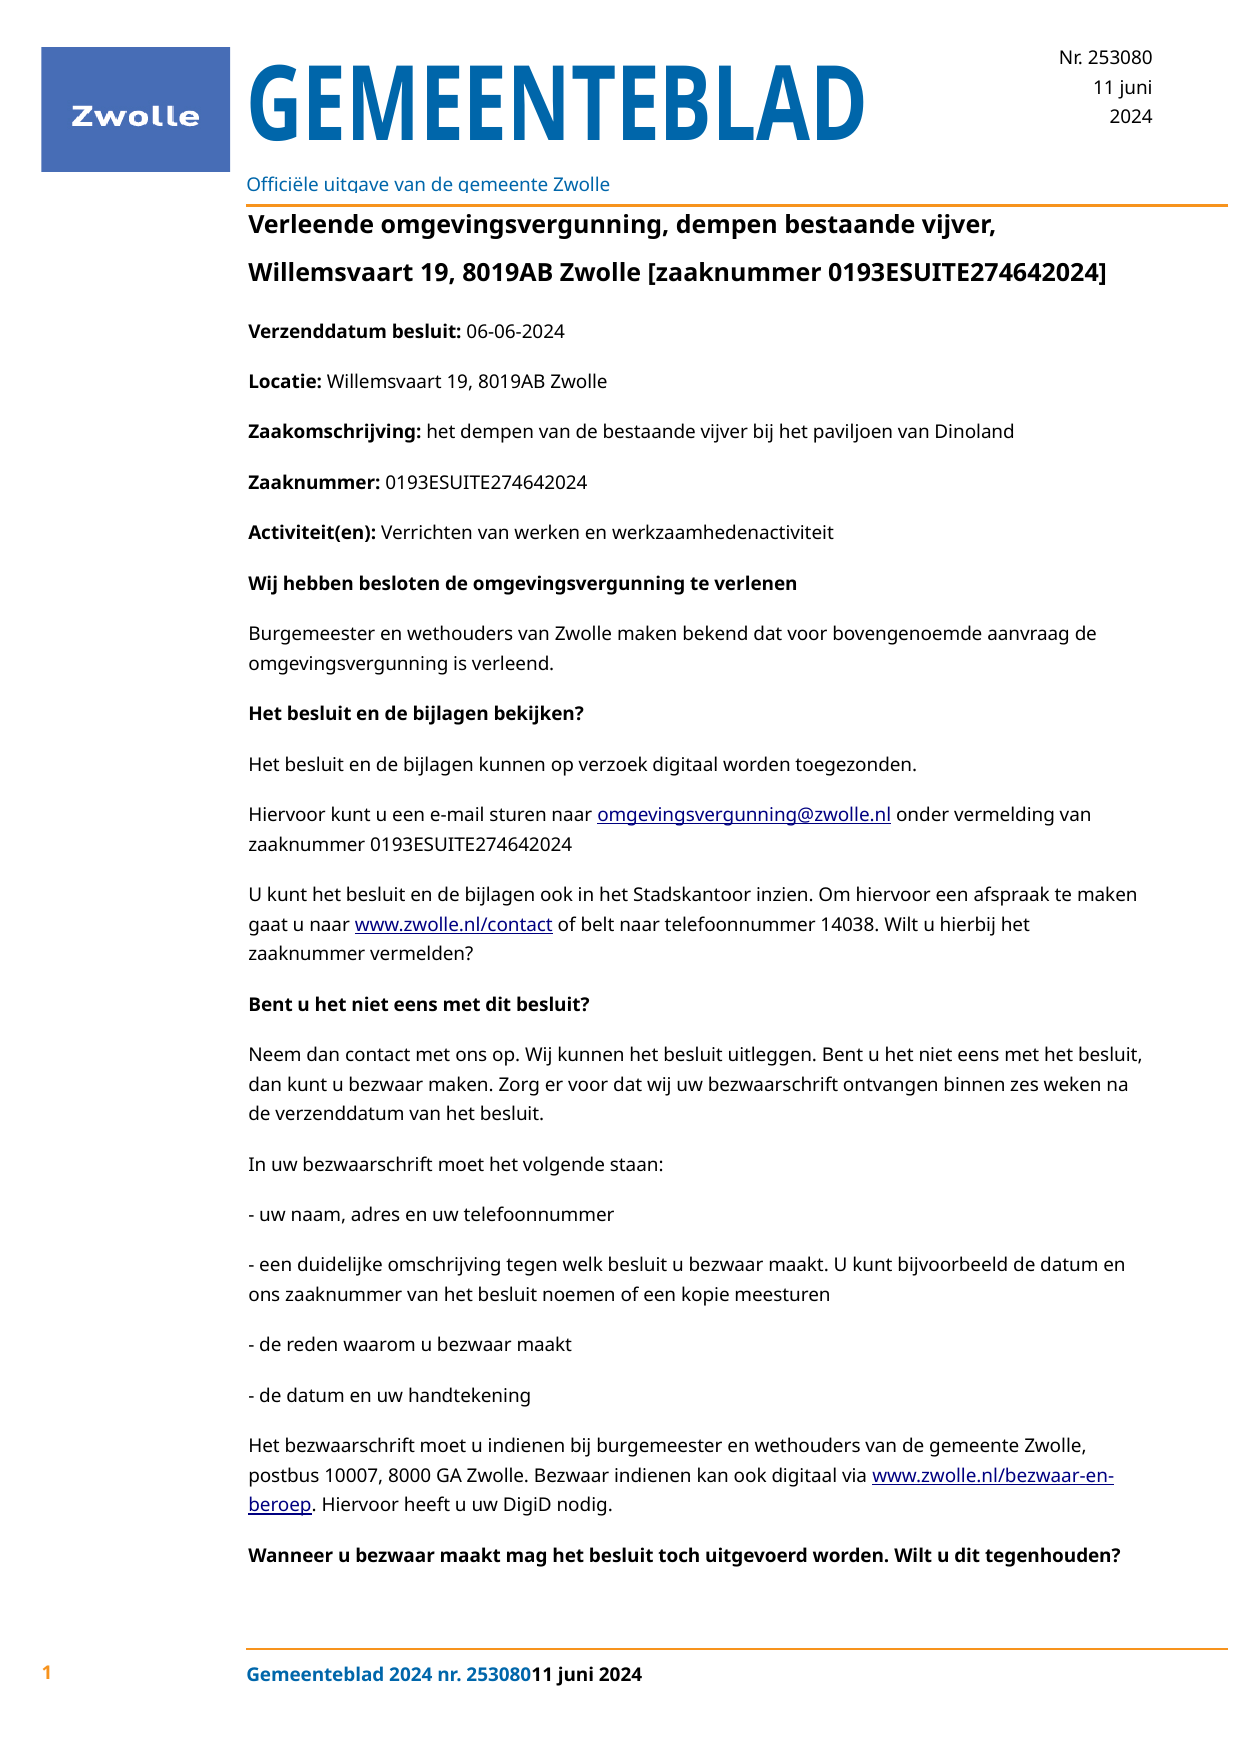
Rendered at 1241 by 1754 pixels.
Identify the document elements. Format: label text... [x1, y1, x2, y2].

text Burgemeester en wethouders van Zwolle maken bekend dat voor bovengenoemde aanvraag de omgevingsvergunning is verleend. [248, 620, 1152, 676]
text Verleende omgevingsvergunning, dempen bestaande vijver, Willemsvaart 19, 8019AB Zwolle [zaaknummer 0193ESUITE274642024] [248, 207, 1152, 288]
text Verzenddatum besluit: 06-06-2024 [248, 318, 1152, 344]
text U kunt het besluit en de bijlagen ook in het Stadskantoor inzien. Om hiervoor een afspraak te maken gaat u naar www.zwolle.nl/contact of belt naar telefoonnummer 14038. Wilt u hierbij het zaaknummer vermelden? [248, 881, 1152, 966]
text Wij hebben besloten de omgevingsvergunning te verlenen [248, 570, 1152, 596]
text Wanneer u bezwaar maakt mag het besluit toch uitgevoerd worden. Wilt u dit tegenhouden? [248, 1542, 1152, 1568]
text Het besluit en de bijlagen bekijken? [248, 700, 1152, 726]
text In uw bezwaarschrift moet het volgende staan: [248, 1151, 1152, 1177]
text Bent u het niet eens met dit besluit? [248, 991, 1152, 1017]
text Hiervoor kunt u een e-mail sturen naar omgevingsvergunning@zwolle.nl onder vermelding van zaaknummer 0193ESUITE274642024 [248, 801, 1152, 857]
text Zaaknummer: 0193ESUITE274642024 [248, 469, 1152, 495]
text - uw naam, adres en uw telefoonnummer [248, 1201, 1152, 1227]
text Locatie: Willemsvaart 19, 8019AB Zwolle [248, 368, 1152, 394]
text Zaakomschrijving: het dempen van de bestaande vijver bij het paviljoen van Dinoland [248, 419, 1152, 444]
text - de datum en uw handtekening [248, 1382, 1152, 1408]
text - de reden waarom u bezwaar maakt [248, 1332, 1152, 1357]
text Het bezwaarschrift moet u indienen bij burgemeester en wethouders van de gemeente Zwolle, postbus 10007, 8000 GA Zwolle. Bezwaar indienen kan ook digitaal via www.zwolle.nl/bezwaar-en-beroep. Hiervoor heeft u uw DigiD nodig. [248, 1432, 1152, 1517]
text Activiteit(en): Verrichten van werken en werkzaamhedenactiviteit [248, 519, 1152, 545]
text Het besluit en de bijlagen kunnen op verzoek digitaal worden toegezonden. [248, 751, 1152, 777]
text - een duidelijke omschrijving tegen welk besluit u bezwaar maakt. U kunt bijvoorbeeld de datum en ons zaaknummer van het besluit noemen of een kopie meesturen [248, 1252, 1152, 1307]
picture [41, 47, 231, 172]
text Neem dan contact met ons op. Wij kunnen het besluit uitleggen. Bent u het niet eens met het besluit, dan kunt u bezwaar maken. Zorg er voor dat wij uw bezwaarschrift ontvangen binnen zes weken na de verzenddatum van het besluit. [248, 1041, 1152, 1126]
